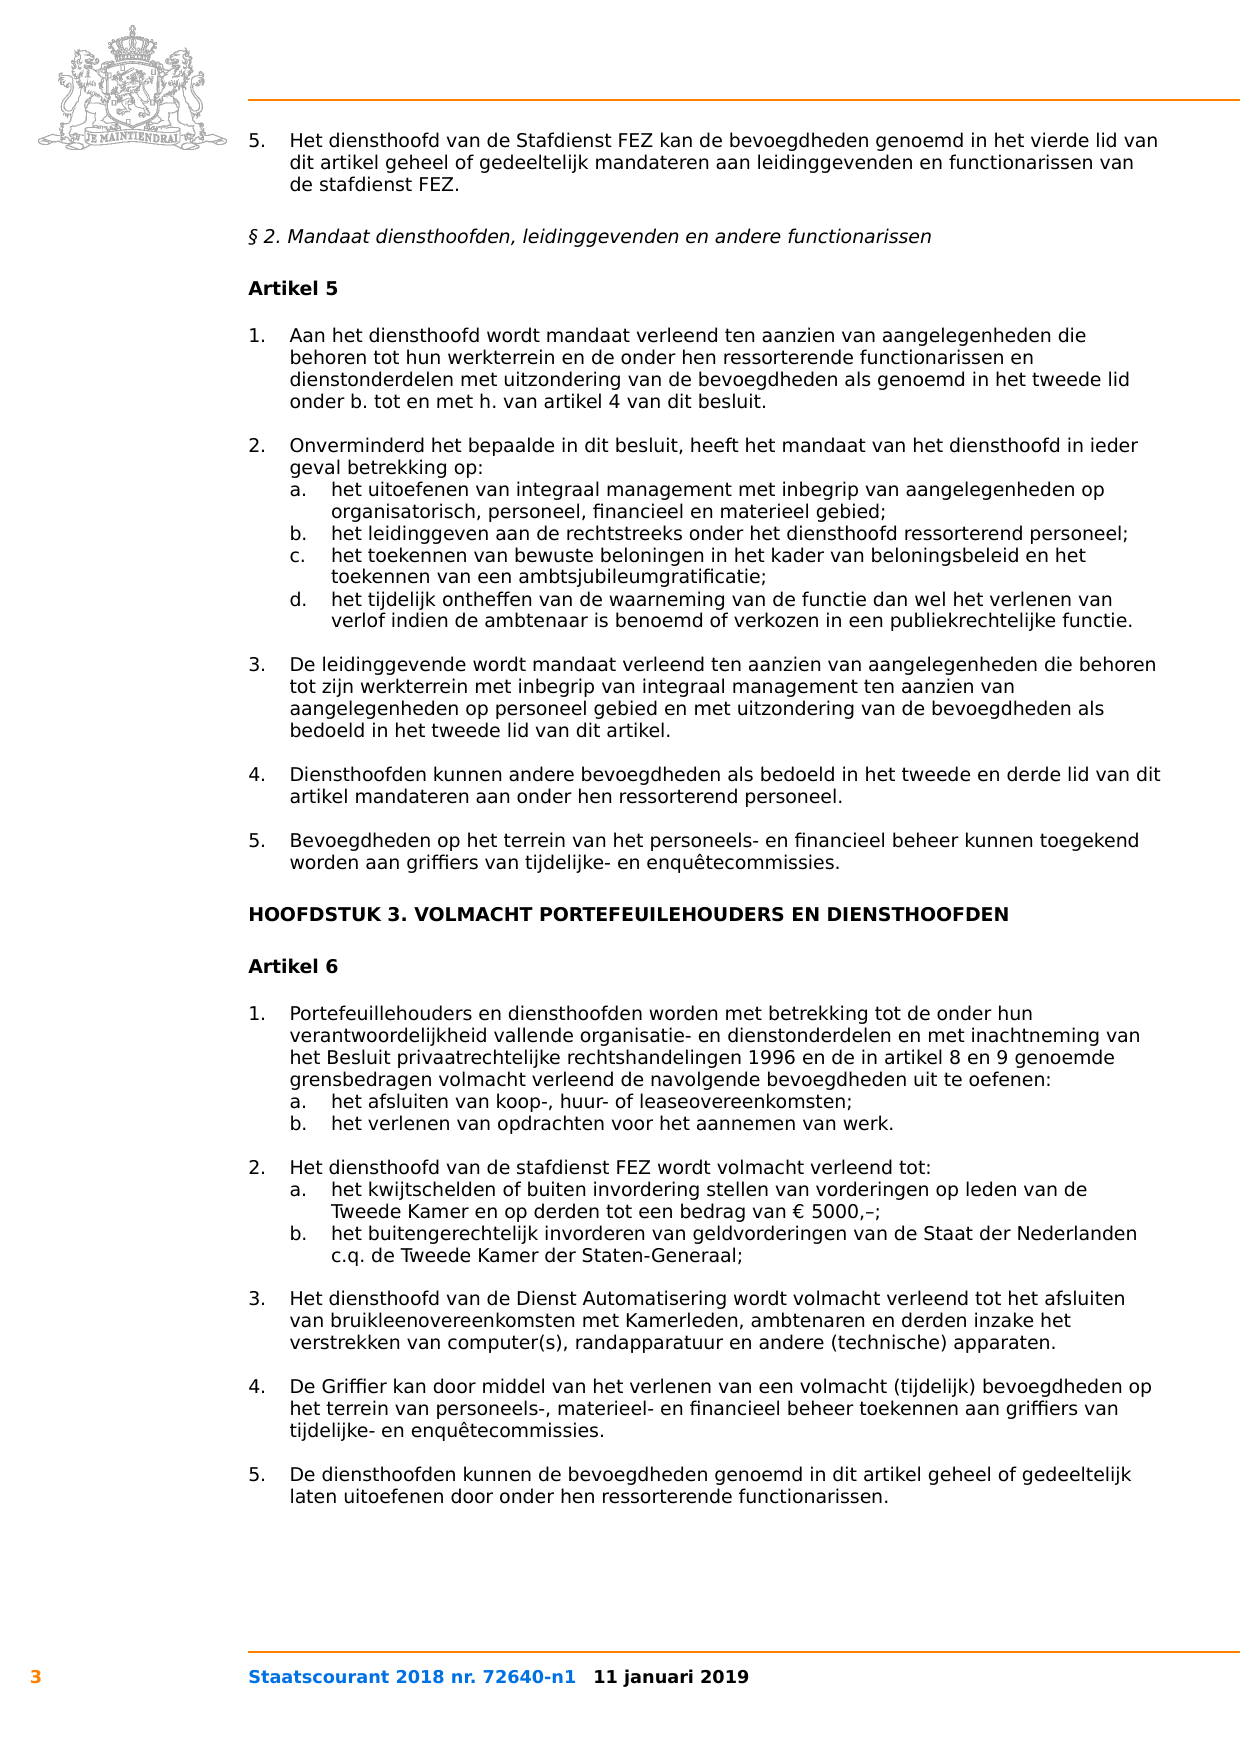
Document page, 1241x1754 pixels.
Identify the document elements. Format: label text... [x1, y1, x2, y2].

text c. het toekennen van bewuste beloningen in het kader van beloningsbeleid en het toekennen van een ambtsjubileumgratificatie; [289, 544, 1163, 588]
text 4. Diensthoofden kunnen andere bevoegdheden als bedoeld in het tweede en derde lid van dit artikel mandateren aan onder hen ressorterend personeel. [248, 764, 1163, 808]
text d. het tijdelijk ontheffen van de waarneming van de functie dan wel het verlenen van verlof indien de ambtenaar is benoemd of verkozen in een publiekrechtelijke functie. [289, 588, 1163, 632]
text a. het afsluiten van koop-, huur- of leaseovereenkomsten; [289, 1091, 1163, 1113]
text 3. De leidinggevende wordt mandaat verleend ten aanzien van aangelegenheden die behoren tot zijn werkterrein met inbegrip van integraal management ten aanzien van aangelegenheden op personeel gebied en met uitzondering van de bevoegdheden als bedoeld in het tweede lid van dit artikel. [248, 654, 1163, 742]
subtitle Artikel 6 [248, 956, 1163, 978]
text 5. De diensthoofden kunnen de bevoegdheden genoemd in dit artikel geheel of gedeeltelijk laten uitoefenen door onder hen ressorterende functionarissen. [248, 1464, 1163, 1508]
text 4. De Griffier kan door middel van het verlenen van een volmacht (tijdelijk) bevoegdheden op het terrein van personeels-, materieel- en financieel beheer toekennen aan griffiers van tijdelijke- en enquêtecommissies. [248, 1376, 1163, 1442]
text 2. Het diensthoofd van de stafdienst FEZ wordt volmacht verleend tot: [248, 1157, 1163, 1178]
picture [38, 25, 227, 150]
subtitle Artikel 5 [248, 278, 1163, 300]
text a. het uitoefenen van integraal management met inbegrip van aangelegenheden op organisatorisch, personeel, financieel en materieel gebied; [289, 478, 1163, 522]
text 5. Het diensthoofd van de Stafdienst FEZ kan de bevoegdheden genoemd in het vierde lid van dit artikel geheel of gedeeltelijk mandateren aan leidinggevenden en functionarissen van de stafdienst FEZ. [248, 130, 1163, 196]
subtitle HOOFDSTUK 3. VOLMACHT PORTEFEUILEHOUDERS EN DIENSTHOOFDEN [248, 904, 1163, 926]
text 2. Onverminderd het bepaalde in dit besluit, heeft het mandaat van het diensthoofd in ieder geval betrekking op: [248, 434, 1163, 478]
text 1. Aan het diensthoofd wordt mandaat verleend ten aanzien van aangelegenheden die behoren tot hun werkterrein en de onder hen ressorterende functionarissen en dienstonderdelen met uitzondering van de bevoegdheden als genoemd in het tweede lid onder b. tot en met h. van artikel 4 van dit besluit. [248, 325, 1163, 413]
text 5. Bevoegdheden op het terrein van het personeels- en financieel beheer kunnen toegekend worden aan griffiers van tijdelijke- en enquêtecommissies. [248, 830, 1163, 874]
subtitle § 2. Mandaat diensthoofden, leidinggevenden en andere functionarissen [248, 226, 1163, 248]
text 1. Portefeuillehouders en diensthoofden worden met betrekking tot de onder hun verantwoordelijkheid vallende organisatie- en dienstonderdelen en met inachtneming van het Besluit privaatrechtelijke rechtshandelingen 1996 en de in artikel 8 en 9 genoemde grensbedragen volmacht verleend de navolgende bevoegdheden uit te oefenen: [248, 1003, 1163, 1091]
text 3. Het diensthoofd van de Dienst Automatisering wordt volmacht verleend tot het afsluiten van bruikleenovereenkomsten met Kamerleden, ambtenaren en derden inzake het verstrekken van computer(s), randapparatuur en andere (technische) apparaten. [248, 1288, 1163, 1354]
text b. het buitengerechtelijk invorderen van geldvorderingen van de Staat der Nederlanden c.q. de Tweede Kamer der Staten-Generaal; [289, 1222, 1163, 1266]
text a. het kwijtschelden of buiten invordering stellen van vorderingen op leden van de Tweede Kamer en op derden tot een bedrag van € 5000,–; [289, 1178, 1163, 1222]
text b. het verlenen van opdrachten voor het aannemen van werk. [289, 1113, 1163, 1135]
text b. het leidinggeven aan de rechtstreeks onder het diensthoofd ressorterend personeel; [289, 522, 1163, 544]
